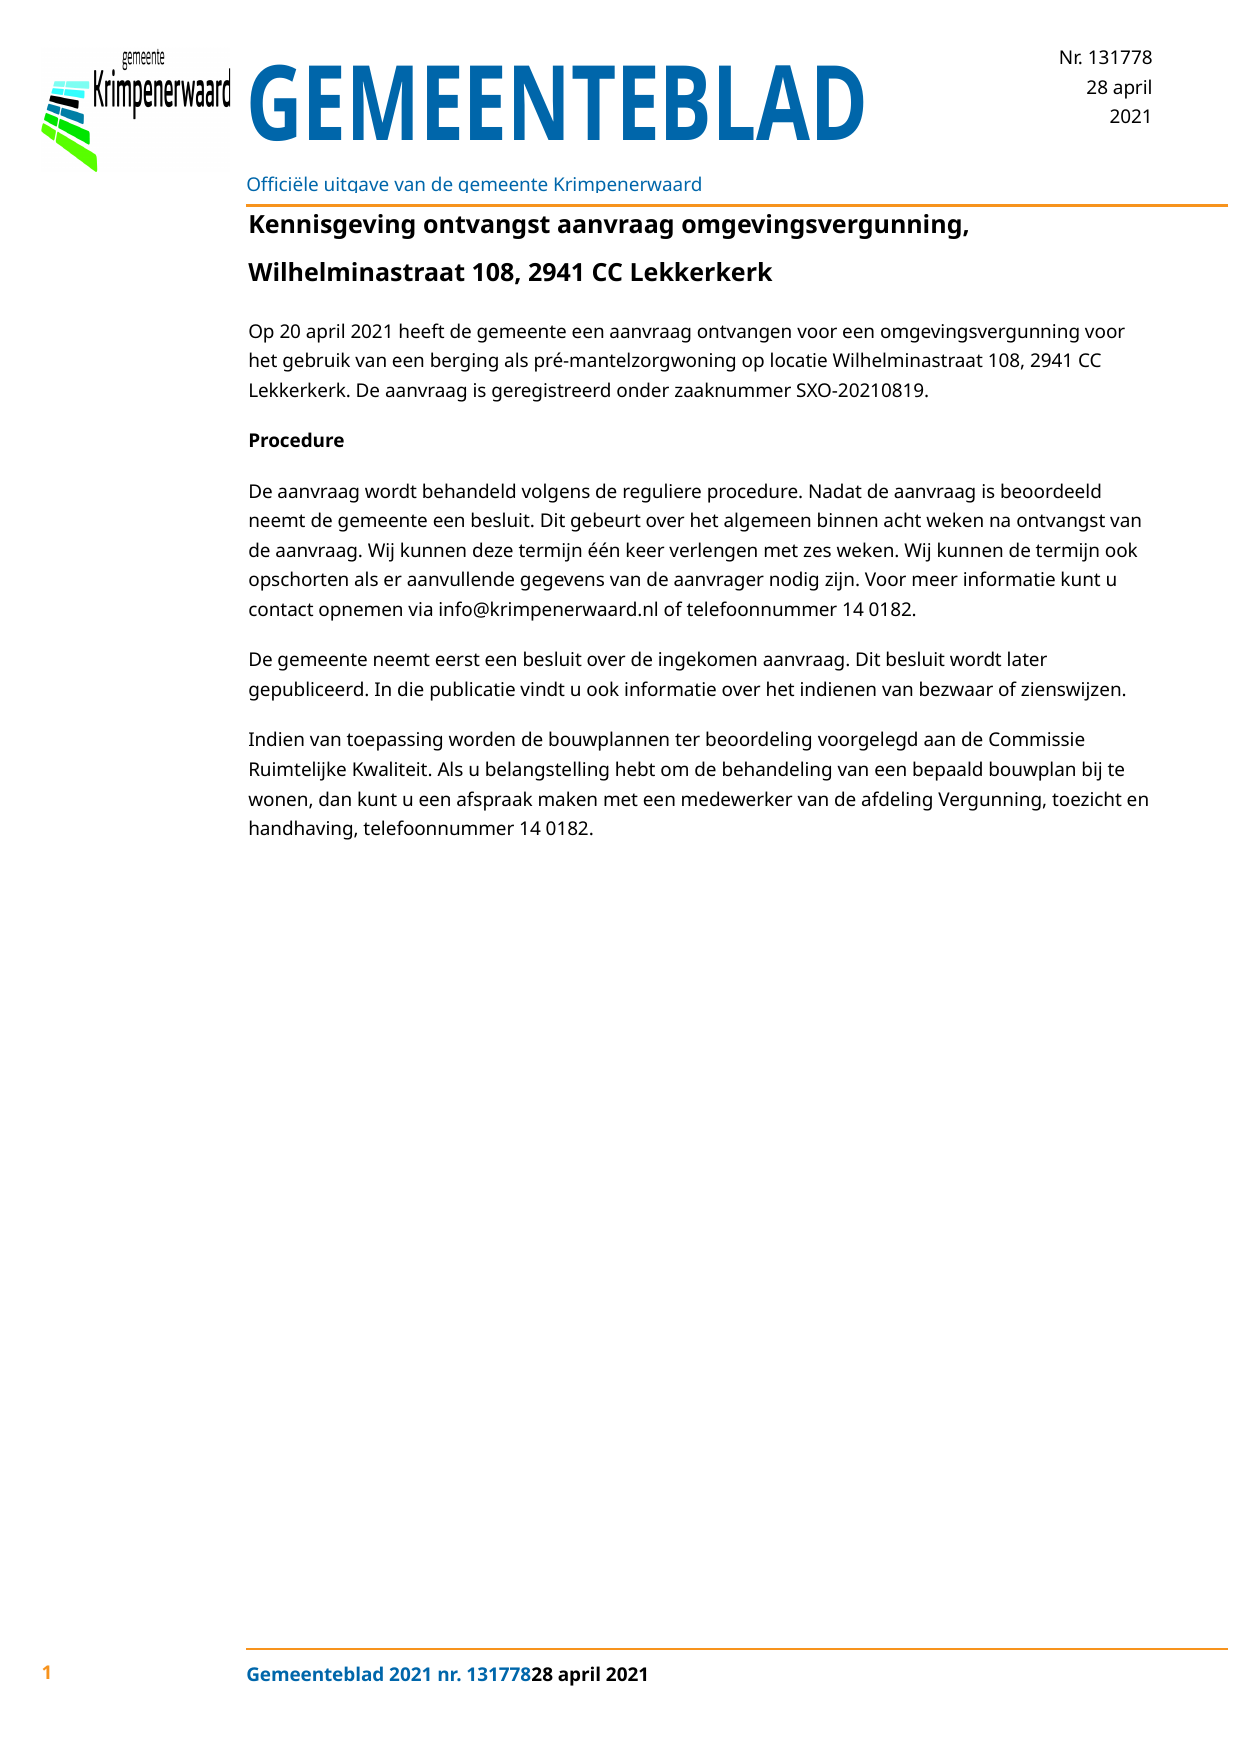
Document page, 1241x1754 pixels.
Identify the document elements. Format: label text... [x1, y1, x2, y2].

text Op 20 april 2021 heeft de gemeente een aanvraag ontvangen voor een omgevingsvergunning voor het gebruik van een berging als pré-mantelzorgwoning op locatie Wilhelminastraat 108, 2941 CC Lekkerkerk. De aanvraag is geregistreerd onder zaaknummer SXO-20210819. [248, 318, 1152, 403]
text De gemeente neemt eerst een besluit over de ingekomen aanvraag. Dit besluit wordt later gepubliceerd. In die publicatie vindt u ook informatie over het indienen van bezwaar of zienswijzen. [248, 647, 1152, 702]
text Procedure [248, 427, 1152, 453]
text Kennisgeving ontvangst aanvraag omgevingsvergunning, Wilhelminastraat 108, 2941 CC Lekkerkerk [248, 207, 1152, 288]
picture [41, 47, 231, 172]
text De aanvraag wordt behandeld volgens de reguliere procedure. Nadat de aanvraag is beoordeeld neemt de gemeente een besluit. Dit gebeurt over het algemeen binnen acht weken na ontvangst van de aanvraag. Wij kunnen deze termijn één keer verlengen met zes weken. Wij kunnen de termijn ook opschorten als er aanvullende gegevens van de aanvrager nodig zijn. Voor meer informatie kunt u contact opnemen via info@krimpenerwaard.nl of telefoonnummer 14 0182. [248, 478, 1152, 622]
text Indien van toepassing worden de bouwplannen ter beoordeling voorgelegd aan de Commissie Ruimtelijke Kwaliteit. Als u belangstelling hebt om de behandeling van een bepaald bouwplan bij te wonen, dan kunt u een afspraak maken met een medewerker van de afdeling Vergunning, toezicht en handhaving, telefoonnummer 14 0182. [248, 727, 1152, 841]
